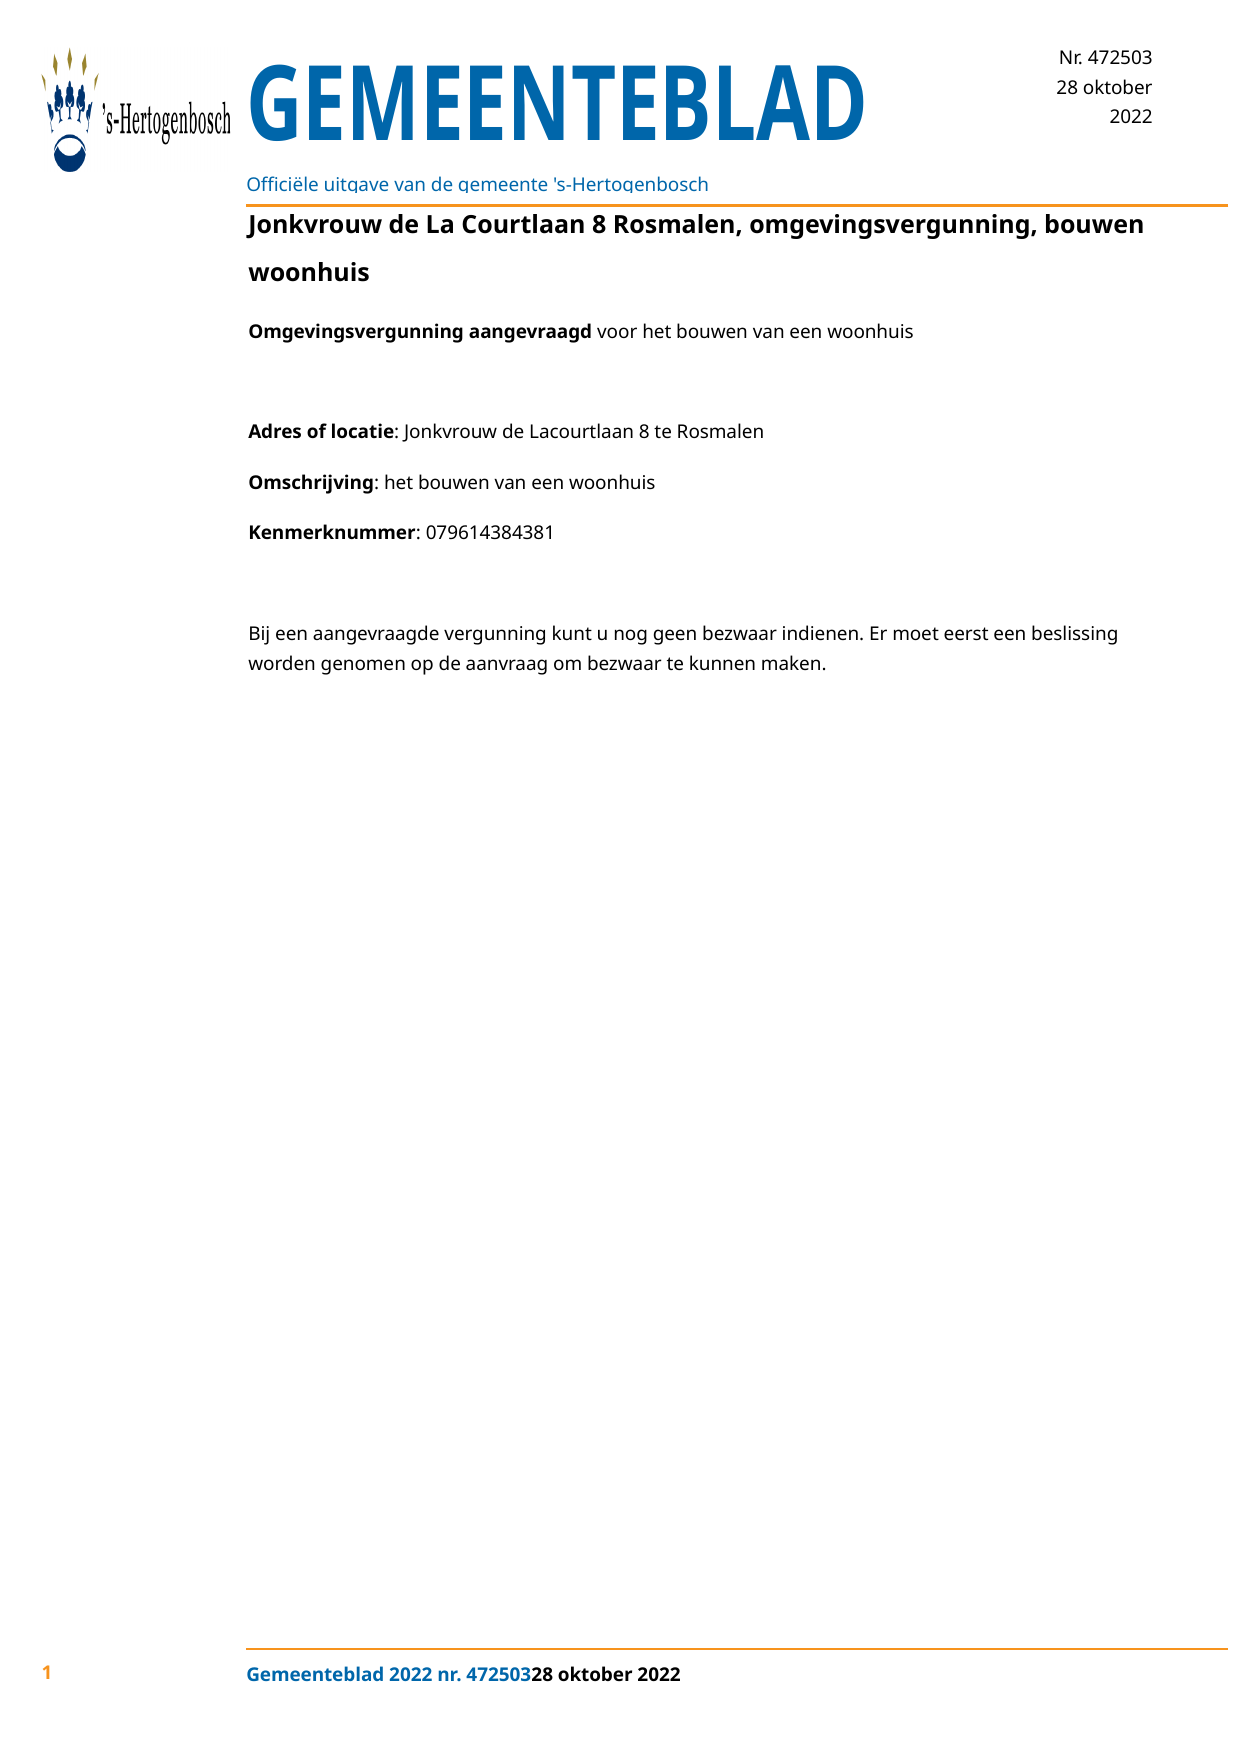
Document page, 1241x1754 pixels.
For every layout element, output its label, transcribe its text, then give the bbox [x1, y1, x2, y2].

text Bij een aangevraagde vergunning kunt u nog geen bezwaar indienen. Er moet eerst een beslissing worden genomen op de aanvraag om bezwaar te kunnen maken. [248, 620, 1152, 676]
text Omschrijving: het bouwen van een woonhuis [248, 469, 1152, 495]
text Jonkvrouw de La Courtlaan 8 Rosmalen, omgevingsvergunning, bouwen woonhuis [248, 207, 1152, 288]
text Kenmerknummer: 079614384381 [248, 519, 1152, 545]
text Adres of locatie: Jonkvrouw de Lacourtlaan 8 te Rosmalen [248, 419, 1152, 444]
text Omgevingsvergunning aangevraagd voor het bouwen van een woonhuis [248, 318, 1152, 344]
picture [41, 47, 231, 172]
